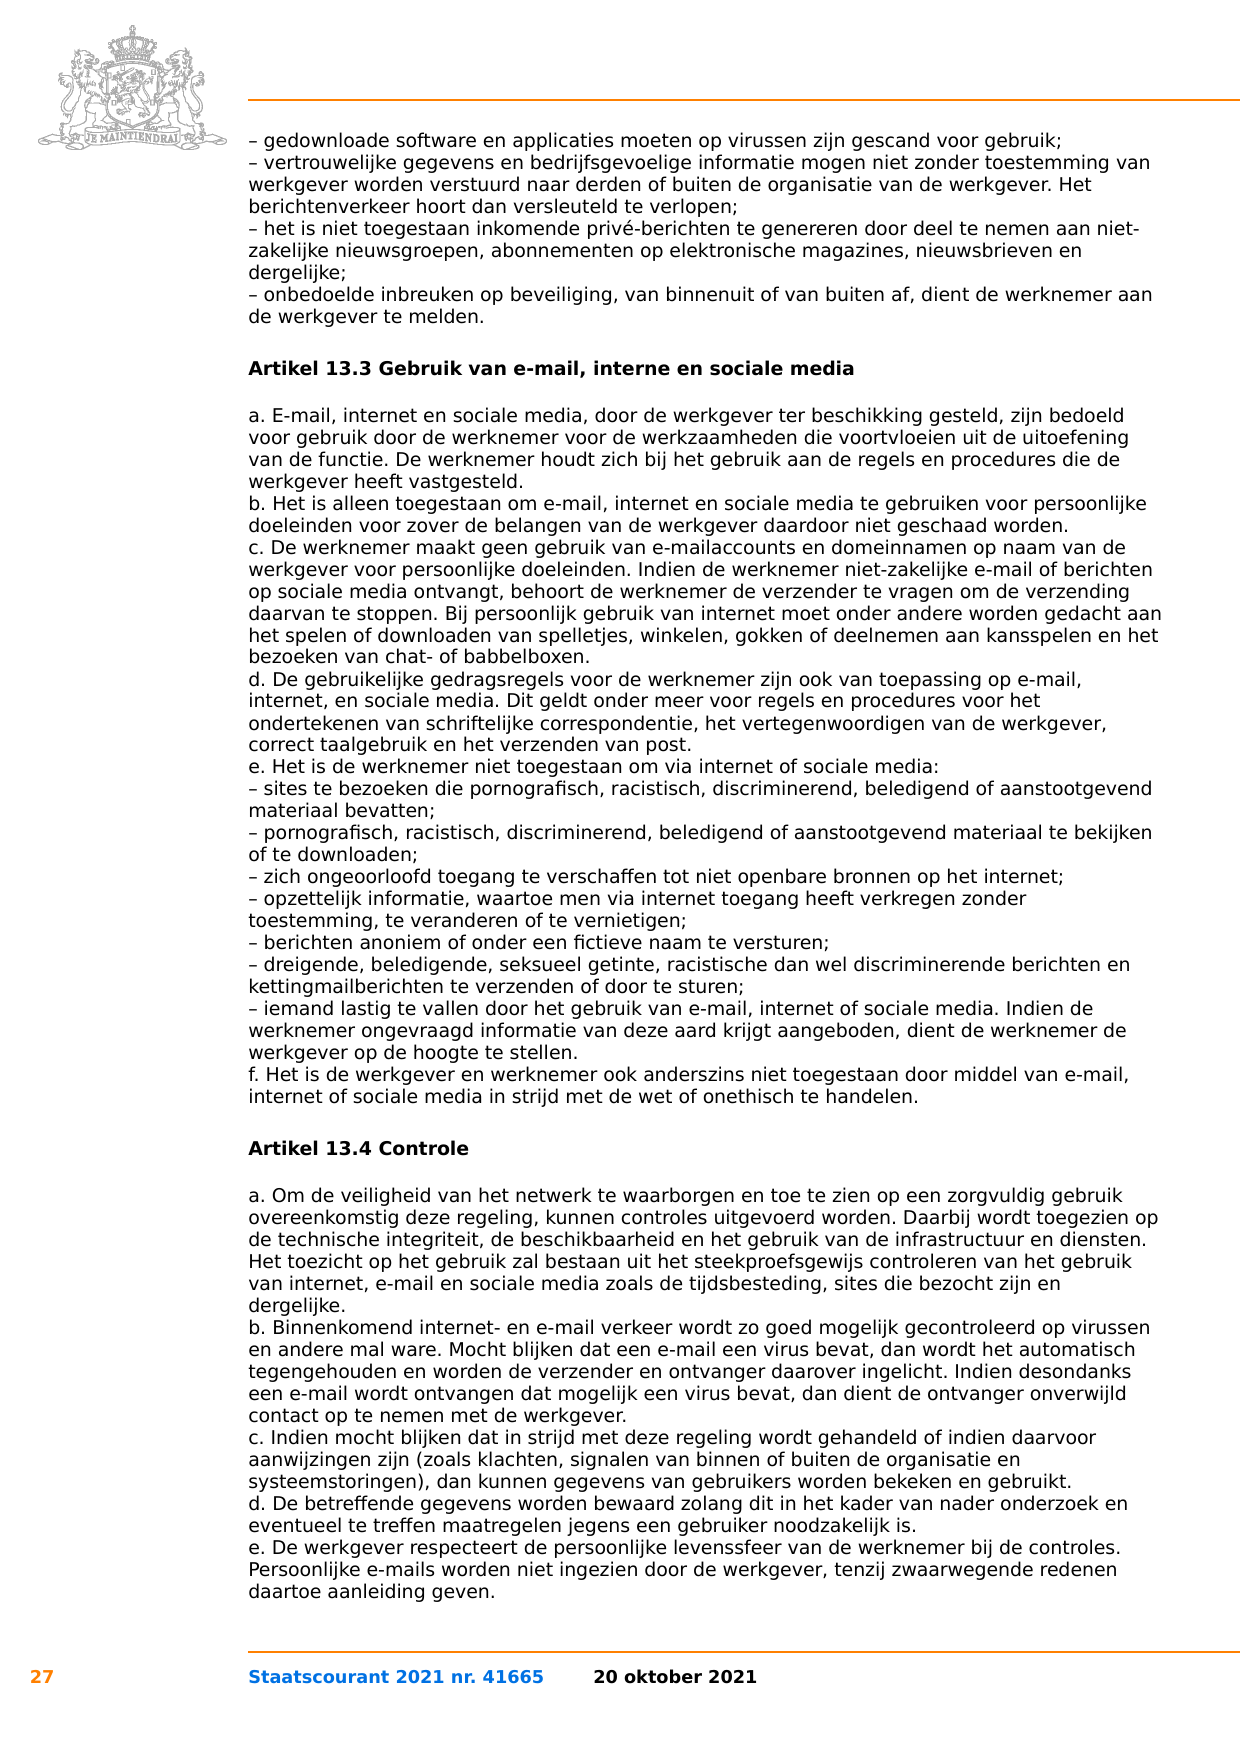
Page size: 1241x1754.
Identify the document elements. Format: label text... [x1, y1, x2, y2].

text b. Binnenkomend internet- en e-mail verkeer wordt zo goed mogelijk gecontroleerd op virussen en andere mal ware. Mocht blijken dat een e-mail een virus bevat, dan wordt het automatisch tegengehouden en worden de verzender en ontvanger daarover ingelicht. Indien desondanks een e-mail wordt ontvangen dat mogelijk een virus bevat, dan dient de ontvanger onverwijld contact op te nemen met de werkgever. [248, 1317, 1163, 1427]
text – gedownloade software en applicaties moeten op virussen zijn gescand voor gebruik; [248, 130, 1163, 152]
text – sites te bezoeken die pornografisch, racistisch, discriminerend, beledigend of aanstootgevend materiaal bevatten; [248, 778, 1163, 822]
text c. Indien mocht blijken dat in strijd met deze regeling wordt gehandeld of indien daarvoor aanwijzingen zijn (zoals klachten, signalen van binnen of buiten de organisatie en systeemstoringen), dan kunnen gegevens van gebruikers worden bekeken en gebruikt. [248, 1427, 1163, 1493]
text – het is niet toegestaan inkomende privé-berichten te genereren door deel te nemen aan niet-zakelijke nieuwsgroepen, abonnementen op elektronische magazines, nieuwsbrieven en dergelijke; [248, 218, 1163, 284]
text e. De werkgever respecteert de persoonlijke levenssfeer van de werknemer bij de controles. Persoonlijke e-mails worden niet ingezien door de werkgever, tenzij zwaarwegende redenen daartoe aanleiding geven. [248, 1537, 1163, 1603]
text – onbedoelde inbreuken op beveiliging, van binnenuit of van buiten af, dient de werknemer aan de werkgever te melden. [248, 284, 1163, 328]
text f. Het is de werkgever en werknemer ook anderszins niet toegestaan door middel van e-mail, internet of sociale media in strijd met de wet of onethisch te handelen. [248, 1064, 1163, 1108]
text – vertrouwelijke gegevens en bedrijfsgevoelige informatie mogen niet zonder toestemming van werkgever worden verstuurd naar derden of buiten de organisatie van de werkgever. Het berichtenverkeer hoort dan versleuteld te verlopen; [248, 152, 1163, 218]
text – zich ongeoorloofd toegang te verschaffen tot niet openbare bronnen op het internet; [248, 866, 1163, 888]
picture [38, 25, 227, 150]
text a. Om de veiligheid van het netwerk te waarborgen en toe te zien op een zorgvuldig gebruik overeenkomstig deze regeling, kunnen controles uitgevoerd worden. Daarbij wordt toegezien op de technische integriteit, de beschikbaarheid en het gebruik van de infrastructuur en diensten. Het toezicht op het gebruik zal bestaan uit het steekproefsgewijs controleren van het gebruik van internet, e-mail en sociale media zoals de tijdsbesteding, sites die bezocht zijn en dergelijke. [248, 1185, 1163, 1317]
text e. Het is de werknemer niet toegestaan om via internet of sociale media: [248, 756, 1163, 778]
text – opzettelijk informatie, waartoe men via internet toegang heeft verkregen zonder toestemming, te veranderen of te vernietigen; [248, 888, 1163, 932]
text – pornografisch, racistisch, discriminerend, beledigend of aanstootgevend materiaal te bekijken of te downloaden; [248, 822, 1163, 866]
text – iemand lastig te vallen door het gebruik van e-mail, internet of sociale media. Indien de werknemer ongevraagd informatie van deze aard krijgt aangeboden, dient de werknemer de werkgever op de hoogte te stellen. [248, 998, 1163, 1064]
text d. De gebruikelijke gedragsregels voor de werknemer zijn ook van toepassing op e-mail, internet, en sociale media. Dit geldt onder meer voor regels en procedures voor het ondertekenen van schriftelijke correspondentie, het vertegenwoordigen van de werkgever, correct taalgebruik en het verzenden van post. [248, 668, 1163, 756]
text b. Het is alleen toegestaan om e-mail, internet en sociale media te gebruiken voor persoonlijke doeleinden voor zover de belangen van de werkgever daardoor niet geschaad worden. [248, 493, 1163, 537]
subtitle Artikel 13.3 Gebruik van e-mail, interne en sociale media [248, 358, 1163, 380]
text – dreigende, beledigende, seksueel getinte, racistische dan wel discriminerende berichten en kettingmailberichten te verzenden of door te sturen; [248, 954, 1163, 998]
text d. De betreffende gegevens worden bewaard zolang dit in het kader van nader onderzoek en eventueel te treffen maatregelen jegens een gebruiker noodzakelijk is. [248, 1493, 1163, 1537]
text a. E-mail, internet en sociale media, door de werkgever ter beschikking gesteld, zijn bedoeld voor gebruik door de werknemer voor de werkzaamheden die voortvloeien uit de uitoefening van de functie. De werknemer houdt zich bij het gebruik aan de regels en procedures die de werkgever heeft vastgesteld. [248, 405, 1163, 493]
text – berichten anoniem of onder een fictieve naam te versturen; [248, 932, 1163, 954]
text c. De werknemer maakt geen gebruik van e-mailaccounts en domeinnamen op naam van de werkgever voor persoonlijke doeleinden. Indien de werknemer niet-zakelijke e-mail of berichten op sociale media ontvangt, behoort de werknemer de verzender te vragen om de verzending daarvan te stoppen. Bij persoonlijk gebruik van internet moet onder andere worden gedacht aan het spelen of downloaden van spelletjes, winkelen, gokken of deelnemen aan kansspelen en het bezoeken van chat- of babbel­boxen. [248, 537, 1163, 668]
subtitle Artikel 13.4 Controle [248, 1138, 1163, 1160]
